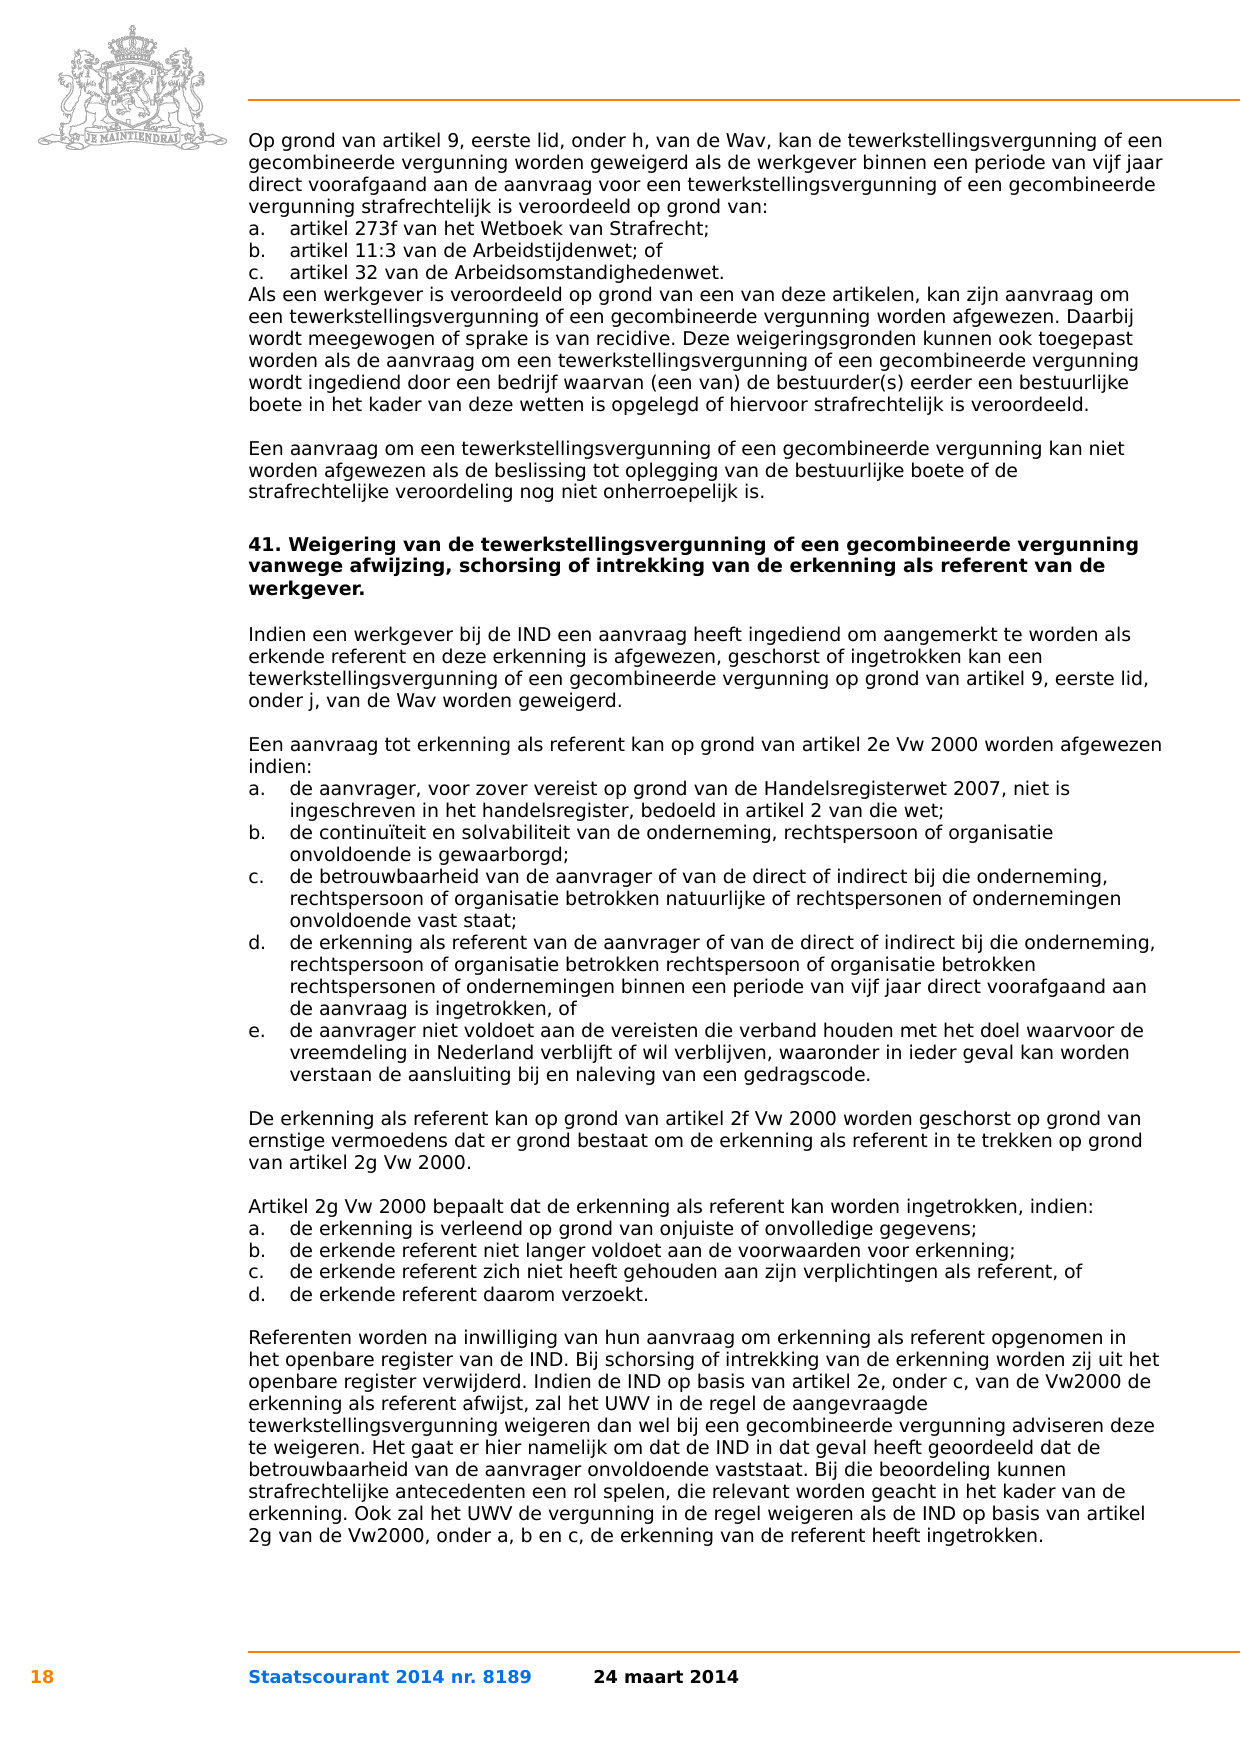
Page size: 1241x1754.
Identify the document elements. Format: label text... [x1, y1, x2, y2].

text e. de aanvrager niet voldoet aan de vereisten die verband houden met het doel waarvoor de vreemdeling in Nederland verblijft of wil verblijven, waaronder in ieder geval kan worden verstaan de aansluiting bij en naleving van een gedragscode. [248, 1020, 1163, 1086]
text Referenten worden na inwilliging van hun aanvraag om erkenning als referent opgenomen in het openbare register van de IND. Bij schorsing of intrekking van de erkenning worden zij uit het openbare register verwijderd. Indien de IND op basis van artikel 2e, onder c, van de Vw2000 de erkenning als referent afwijst, zal het UWV in de regel de aangevraagde tewerkstellingsvergunning weigeren dan wel bij een gecombineerde vergunning adviseren deze te weigeren. Het gaat er hier namelijk om dat de IND in dat geval heeft geoordeeld dat de betrouwbaarheid van de aanvrager onvoldoende vaststaat. Bij die beoordeling kunnen strafrechtelijke antecedenten een rol spelen, die relevant worden geacht in het kader van de erkenning. Ook zal het UWV de vergunning in de regel weigeren als de IND op basis van artikel 2g van de Vw2000, onder a, b en c, de erkenning van de referent heeft ingetrokken. [248, 1327, 1163, 1547]
text c. artikel 32 van de Arbeidsomstandighedenwet. [248, 262, 1163, 284]
text Indien een werkgever bij de IND een aanvraag heeft ingediend om aangemerkt te worden als erkende referent en deze erkenning is afgewezen, geschorst of ingetrokken kan een tewerkstellingsvergunning of een gecombineerde vergunning op grond van artikel 9, eerste lid, onder j, van de Wav worden geweigerd. [248, 624, 1163, 712]
text d. de erkende referent daarom verzoekt. [248, 1283, 1163, 1305]
text b. artikel 11:3 van de Arbeidstijdenwet; of [248, 240, 1163, 262]
text Op grond van artikel 9, eerste lid, onder h, van de Wav, kan de tewerkstellingsvergunning of een gecombineerde vergunning worden geweigerd als de werkgever binnen een periode van vijf jaar direct voorafgaand aan de aanvraag voor een tewerkstellingsvergunning of een gecombineerde vergunning strafrechtelijk is veroordeeld op grond van: [248, 130, 1163, 218]
text De erkenning als referent kan op grond van artikel 2f Vw 2000 worden geschorst op grond van ernstige vermoedens dat er grond bestaat om de erkenning als referent in te trekken op grond van artikel 2g Vw 2000. [248, 1108, 1163, 1174]
subtitle 41. Weigering van de tewerkstellingsvergunning of een gecombineerde vergunning vanwege afwijzing, schorsing of intrekking van de erkenning als referent van de werkgever. [248, 533, 1163, 599]
text a. de erkenning is verleend op grond van onjuiste of onvolledige gegevens; [248, 1217, 1163, 1239]
text b. de erkende referent niet langer voldoet aan de voorwaarden voor erkenning; [248, 1239, 1163, 1261]
text Een aanvraag tot erkenning als referent kan op grond van artikel 2e Vw 2000 worden afgewezen indien: [248, 734, 1163, 778]
text b. de continuïteit en solvabiliteit van de onderneming, rechtspersoon of organisatie onvoldoende is gewaarborgd; [248, 822, 1163, 866]
text Een aanvraag om een tewerkstellingsvergunning of een gecombineerde vergunning kan niet worden afgewezen als de beslissing tot oplegging van de bestuurlijke boete of de strafrechtelijke veroordeling nog niet onherroepelijk is. [248, 437, 1163, 503]
text c. de erkende referent zich niet heeft gehouden aan zijn verplichtingen als referent, of [248, 1261, 1163, 1283]
text d. de erkenning als referent van de aanvrager of van de direct of indirect bij die onderneming, rechtspersoon of organisatie betrokken rechtspersoon of organisatie betrokken rechtspersonen of ondernemingen binnen een periode van vijf jaar direct voorafgaand aan de aanvraag is ingetrokken, of [248, 932, 1163, 1020]
text a. artikel 273f van het Wetboek van Strafrecht; [248, 218, 1163, 240]
text Artikel 2g Vw 2000 bepaalt dat de erkenning als referent kan worden ingetrokken, indien: [248, 1196, 1163, 1217]
picture [38, 25, 227, 150]
text a. de aanvrager, voor zover vereist op grond van de Handelsregisterwet 2007, niet is ingeschreven in het handelsregister, bedoeld in artikel 2 van die wet; [248, 778, 1163, 822]
text c. de betrouwbaarheid van de aanvrager of van de direct of indirect bij die onderneming, rechtspersoon of organisatie betrokken natuurlijke of rechtspersonen of ondernemingen onvoldoende vast staat; [248, 866, 1163, 932]
text Als een werkgever is veroordeeld op grond van een van deze artikelen, kan zijn aanvraag om een tewerkstellingsvergunning of een gecombineerde vergunning worden afgewezen. Daarbij wordt meegewogen of sprake is van recidive. Deze weigeringsgronden kunnen ook toegepast worden als de aanvraag om een tewerkstellingsvergunning of een gecombineerde vergunning wordt ingediend door een bedrijf waarvan (een van) de bestuurder(s) eerder een bestuurlijke boete in het kader van deze wetten is opgelegd of hiervoor strafrechtelijk is veroordeeld. [248, 284, 1163, 416]
